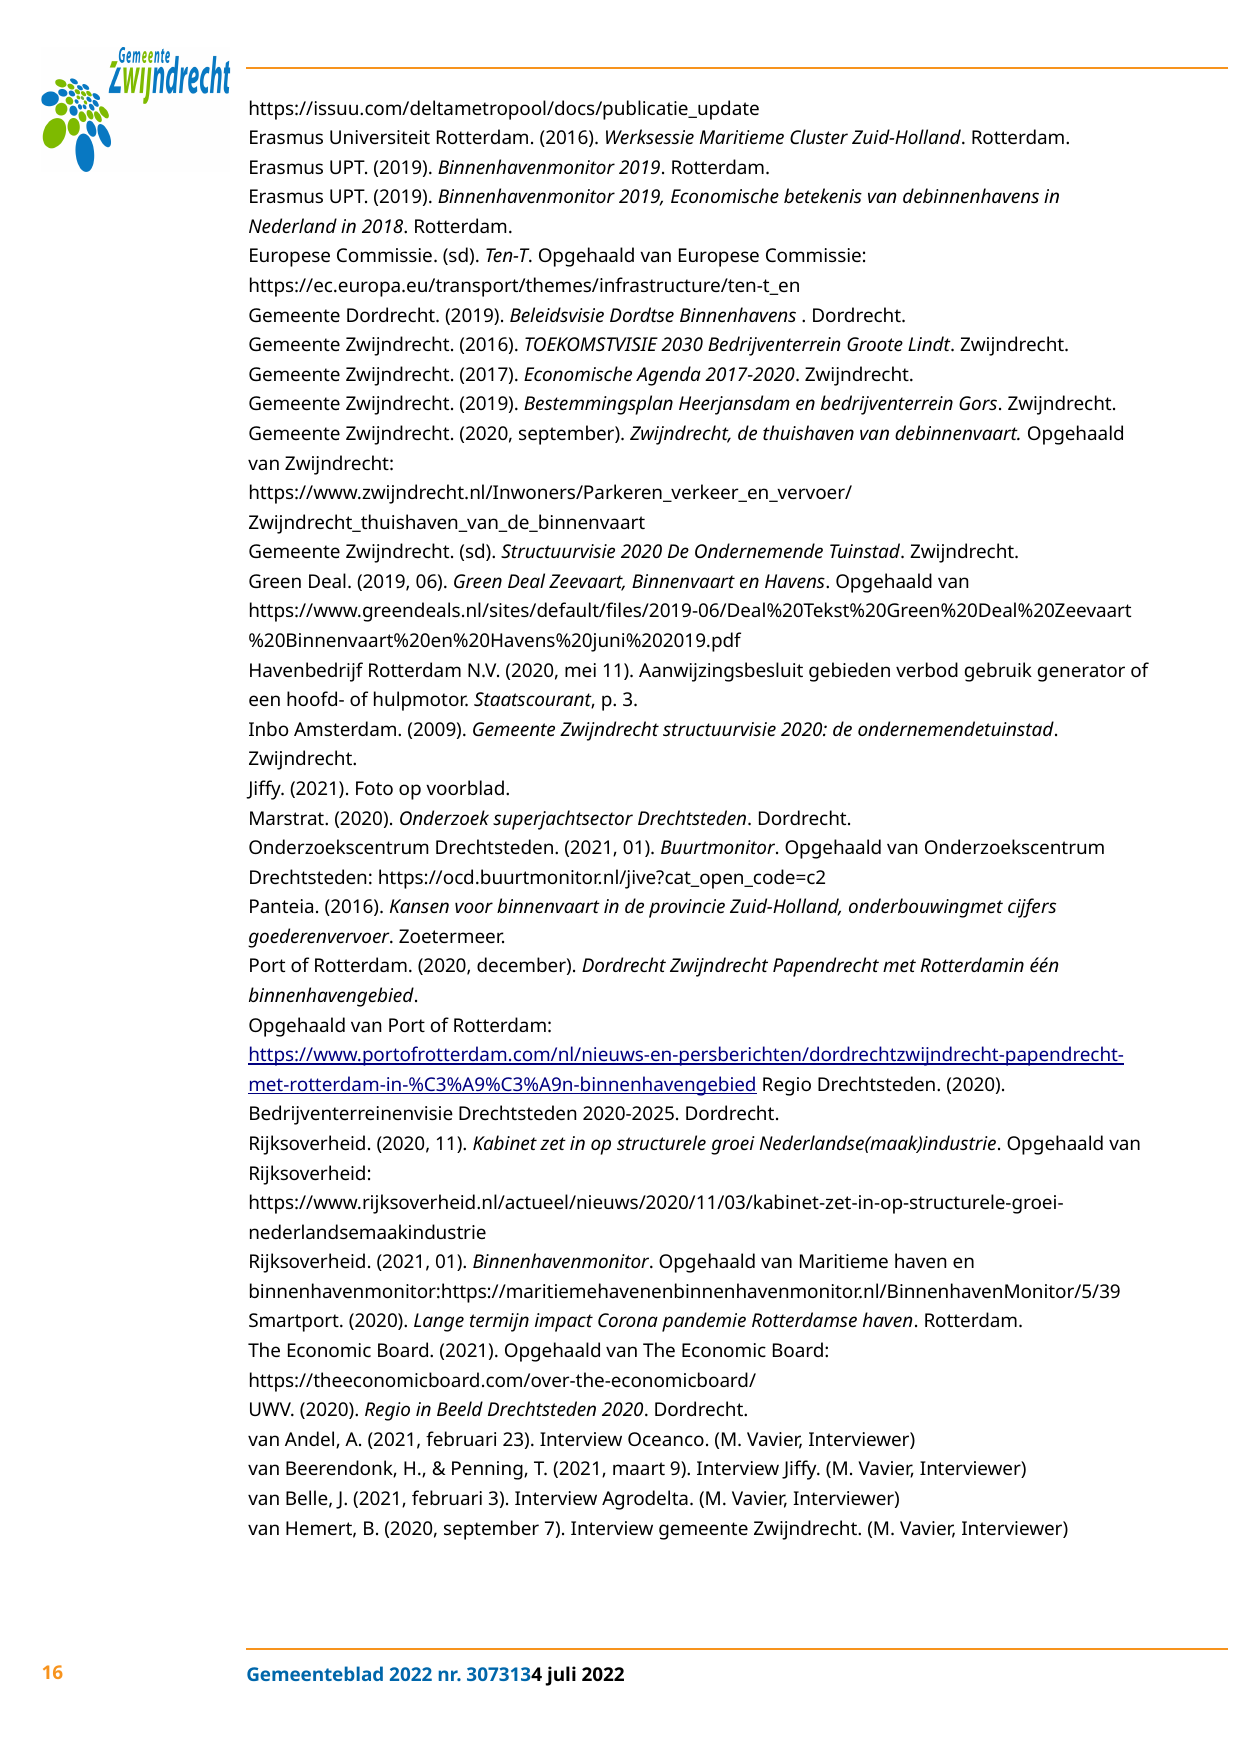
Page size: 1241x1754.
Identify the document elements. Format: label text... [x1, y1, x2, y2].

text Onderzoekscentrum Drechtsteden. (2021, 01). Buurtmonitor. Opgehaald van Onderzoekscentrum Drechtsteden: https://ocd.buurtmonitor.nl/jive?cat_open_code=c2 [248, 834, 1152, 890]
text Rijksoverheid. (2021, 01). Binnenhavenmonitor. Opgehaald van Maritieme haven en binnenhavenmonitor:https://maritiemehavenenbinnenhavenmonitor.nl/BinnenhavenMonitor/5/39 [248, 1248, 1152, 1304]
text Smartport. (2020). Lange termijn impact Corona pandemie Rotterdamse haven. Rotterdam. [248, 1308, 1152, 1333]
picture [41, 47, 231, 172]
text Opgehaald van Port of Rotterdam: https://www.portofrotterdam.com/nl/nieuws-en-persberichten/dordrechtzwijndrecht-papendrecht-met-rotterdam-in-%C3%A9%C3%A9n-binnenhavengebied Regio Drechtsteden. (2020). Bedrijventerreinenvisie Drechtsteden 2020-2025. Dordrecht. [248, 1012, 1152, 1126]
text https://issuu.com/deltametropool/docs/publicatie_update [248, 95, 1152, 121]
text Inbo Amsterdam. (2009). Gemeente Zwijndrecht structuurvisie 2020: de ondernemendetuinstad. Zwijndrecht. [248, 716, 1152, 771]
text Erasmus UPT. (2019). Binnenhavenmonitor 2019. Rotterdam. [248, 154, 1152, 180]
text van Hemert, B. (2020, september 7). Interview gemeente Zwijndrecht. (M. Vavier, Interviewer) [248, 1515, 1152, 1541]
text Gemeente Zwijndrecht. (2019). Bestemmingsplan Heerjansdam en bedrijventerrein Gors. Zwijndrecht. [248, 391, 1152, 416]
text Havenbedrijf Rotterdam N.V. (2020, mei 11). Aanwijzingsbesluit gebieden verbod gebruik generator of een hoofd- of hulpmotor. Staatscourant, p. 3. [248, 657, 1152, 712]
text Gemeente Zwijndrecht. (2020, september). Zwijndrecht, de thuishaven van debinnenvaart. Opgehaald van Zwijndrecht: [248, 420, 1152, 476]
text The Economic Board. (2021). Opgehaald van The Economic Board: https://theeconomicboard.com/over-the-economicboard/ [248, 1337, 1152, 1393]
text van Beerendonk, H., & Penning, T. (2021, maart 9). Interview Jiffy. (M. Vavier, Interviewer) [248, 1456, 1152, 1481]
text Gemeente Zwijndrecht. (sd). Structuurvisie 2020 De Ondernemende Tuinstad. Zwijndrecht. [248, 538, 1152, 564]
text Rijksoverheid. (2020, 11). Kabinet zet in op structurele groei Nederlandse(maak)industrie. Opgehaald van Rijksoverheid: [248, 1130, 1152, 1186]
text https://www.zwijndrecht.nl/Inwoners/Parkeren_verkeer_en_vervoer/Zwijndrecht_thuishaven_van_de_binnenvaart [248, 479, 1152, 535]
text Green Deal. (2019, 06). Green Deal Zeevaart, Binnenvaart en Havens. Opgehaald van [248, 568, 1152, 594]
text Panteia. (2016). Kansen voor binnenvaart in de provincie Zuid-Holland, onderbouwingmet cijfers goederenvervoer. Zoetermeer. [248, 893, 1152, 949]
text Europese Commissie. (sd). Ten-T. Opgehaald van Europese Commissie: [248, 243, 1152, 268]
text Erasmus UPT. (2019). Binnenhavenmonitor 2019, Economische betekenis van debinnenhavens in Nederland in 2018. Rotterdam. [248, 183, 1152, 239]
text https://www.rijksoverheid.nl/actueel/nieuws/2020/11/03/kabinet-zet-in-op-structurele-groei-nederlandsemaakindustrie [248, 1189, 1152, 1245]
text Jiffy. (2021). Foto op voorblad. [248, 775, 1152, 801]
text UWV. (2020). Regio in Beeld Drechtsteden 2020. Dordrecht. [248, 1396, 1152, 1422]
text https://ec.europa.eu/transport/themes/infrastructure/ten-t_en [248, 272, 1152, 298]
text van Andel, A. (2021, februari 23). Interview Oceanco. (M. Vavier, Interviewer) [248, 1426, 1152, 1452]
text van Belle, J. (2021, februari 3). Interview Agrodelta. (M. Vavier, Interviewer) [248, 1485, 1152, 1511]
text https://www.greendeals.nl/sites/default/files/2019-06/Deal%20Tekst%20Green%20Deal%20Zeevaart%20Binnenvaart%20en%20Havens%20juni%202019.pdf [248, 598, 1152, 653]
text Erasmus Universiteit Rotterdam. (2016). Werksessie Maritieme Cluster Zuid-Holland. Rotterdam. [248, 124, 1152, 150]
text Gemeente Zwijndrecht. (2017). Economische Agenda 2017-2020. Zwijndrecht. [248, 361, 1152, 387]
text Port of Rotterdam. (2020, december). Dordrecht Zwijndrecht Papendrecht met Rotterdamin één binnenhavengebied. [248, 953, 1152, 1008]
text Gemeente Dordrecht. (2019). Beleidsvisie Dordtse Binnenhavens . Dordrecht. [248, 302, 1152, 328]
text Marstrat. (2020). Onderzoek superjachtsector Drechtsteden. Dordrecht. [248, 805, 1152, 831]
text Gemeente Zwijndrecht. (2016). TOEKOMSTVISIE 2030 Bedrijventerrein Groote Lindt. Zwijndrecht. [248, 331, 1152, 357]
